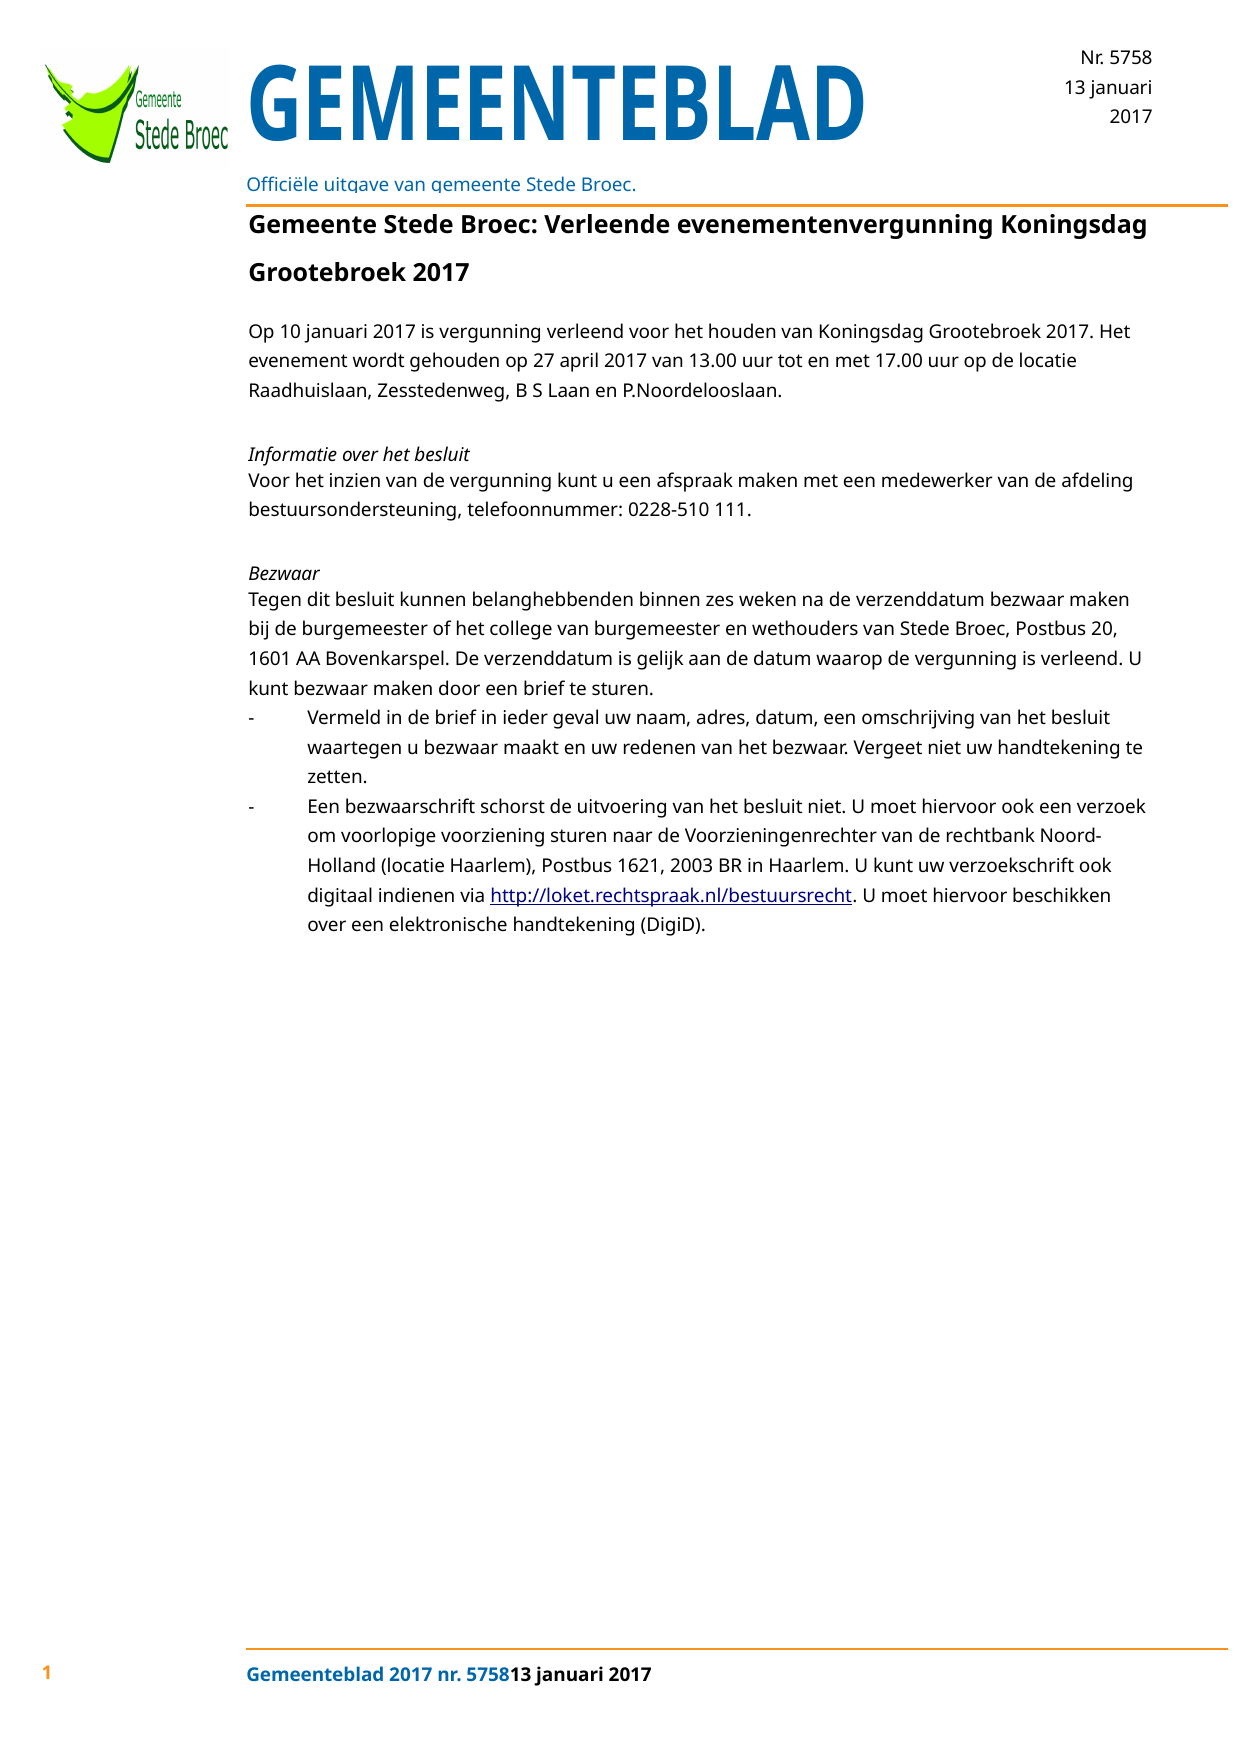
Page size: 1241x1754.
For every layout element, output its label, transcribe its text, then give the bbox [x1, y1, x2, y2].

text Tegen dit besluit kunnen belanghebbenden binnen zes weken na de verzenddatum bezwaar maken bij de burgemeester of het college van burgemeester en wethouders van Stede Broec, Postbus 20, 1601 AA Bovenkarspel. De verzenddatum is gelijk aan de datum waarop de vergunning is verleend. U kunt bezwaar maken door een brief te sturen. [248, 586, 1152, 701]
text Gemeente Stede Broec: Verleende evenementenvergunning Koningsdag Grootebroek 2017 [248, 207, 1152, 288]
text Op 10 januari 2017 is vergunning verleend voor het houden van Koningsdag Grootebroek 2017. Het evenement wordt gehouden op 27 april 2017 van 13.00 uur tot en met 17.00 uur op de locatie Raadhuislaan, Zesstedenweg, B S Laan en P.Noordelooslaan. [248, 318, 1152, 403]
text Bezwaar [248, 560, 1152, 586]
list Vermeld in de brief in ieder geval uw naam, adres, datum, een omschrijving van het besluit waartegen u bezwaar maakt en uw redenen van het bezwaar. Vergeet niet uw handtekening te zetten. [248, 704, 1152, 789]
text Informatie over het besluit [248, 441, 1152, 467]
picture [41, 47, 231, 172]
list Een bezwaarschrift schorst de uitvoering van het besluit niet. U moet hiervoor ook een verzoek om voorlopige voorziening sturen naar de Voorzieningenrechter van de rechtbank Noord-Holland (locatie Haarlem), Postbus 1621, 2003 BR in Haarlem. U kunt uw verzoekschrift ook digitaal indienen via http://loket.rechtspraak.nl/bestuursrecht. U moet hiervoor beschikken over een elektronische handtekening (DigiD). [248, 793, 1152, 937]
text Voor het inzien van de vergunning kunt u een afspraak maken met een medewerker van de afdeling bestuursondersteuning, telefoonnummer: 0228-510 111. [248, 467, 1152, 522]
